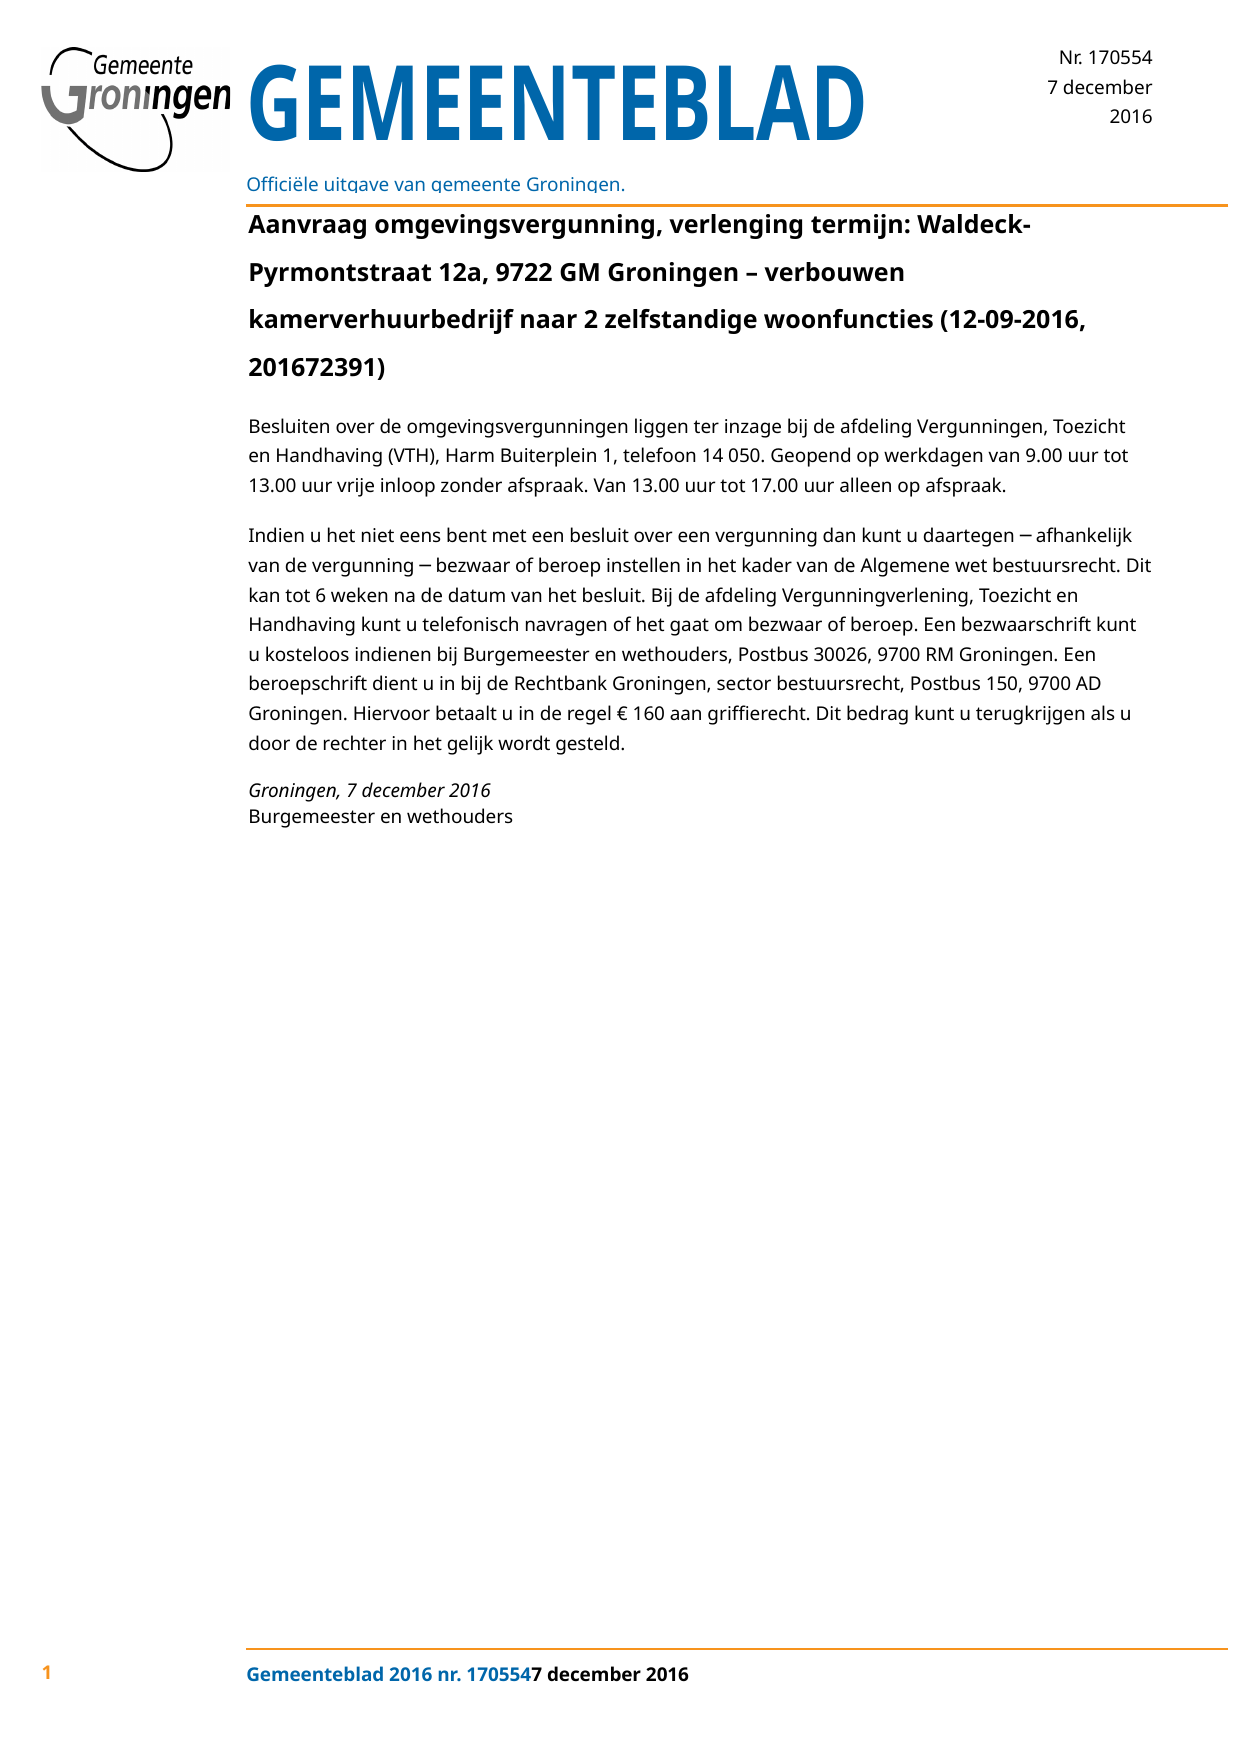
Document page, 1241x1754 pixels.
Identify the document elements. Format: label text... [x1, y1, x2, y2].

picture [41, 47, 231, 172]
text Groningen, 7 december 2016 [248, 778, 1152, 803]
text Besluiten over de omgevingsvergunningen liggen ter inzage bij de afdeling Vergunningen, Toezicht en Handhaving (VTH), Harm Buiterplein 1, telefoon 14 050. Geopend op werkdagen van 9.00 uur tot 13.00 uur vrije inloop zonder afspraak. Van 13.00 uur tot 17.00 uur alleen op afspraak. [248, 413, 1152, 498]
text Burgemeester en wethouders [248, 803, 1152, 829]
text Indien u het niet eens bent met een besluit over een vergunning dan kunt u daartegen ─ afhankelijk van de vergunning ─ bezwaar of beroep instellen in het kader van de Algemene wet bestuursrecht. Dit kan tot 6 weken na de datum van het besluit. Bij de afdeling Vergunningverlening, Toezicht en Handhaving kunt u telefonisch navragen of het gaat om bezwaar of beroep. Een bezwaarschrift kunt u kosteloos indienen bij Burgemeester en wethouders, Postbus 30026, 9700 RM Groningen. Een beroepschrift dient u in bij de Rechtbank Groningen, sector bestuursrecht, Postbus 150, 9700 AD Groningen. Hiervoor betaalt u in de regel € 160 aan griffierecht. Dit bedrag kunt u terugkrijgen als u door de rechter in het gelijk wordt gesteld. [248, 523, 1152, 756]
text Aanvraag omgevingsvergunning, verlenging termijn: Waldeck-Pyrmontstraat 12a, 9722 GM Groningen – verbouwen kamerverhuurbedrijf naar 2 zelfstandige woonfuncties (12-09-2016, 201672391) [248, 207, 1152, 384]
